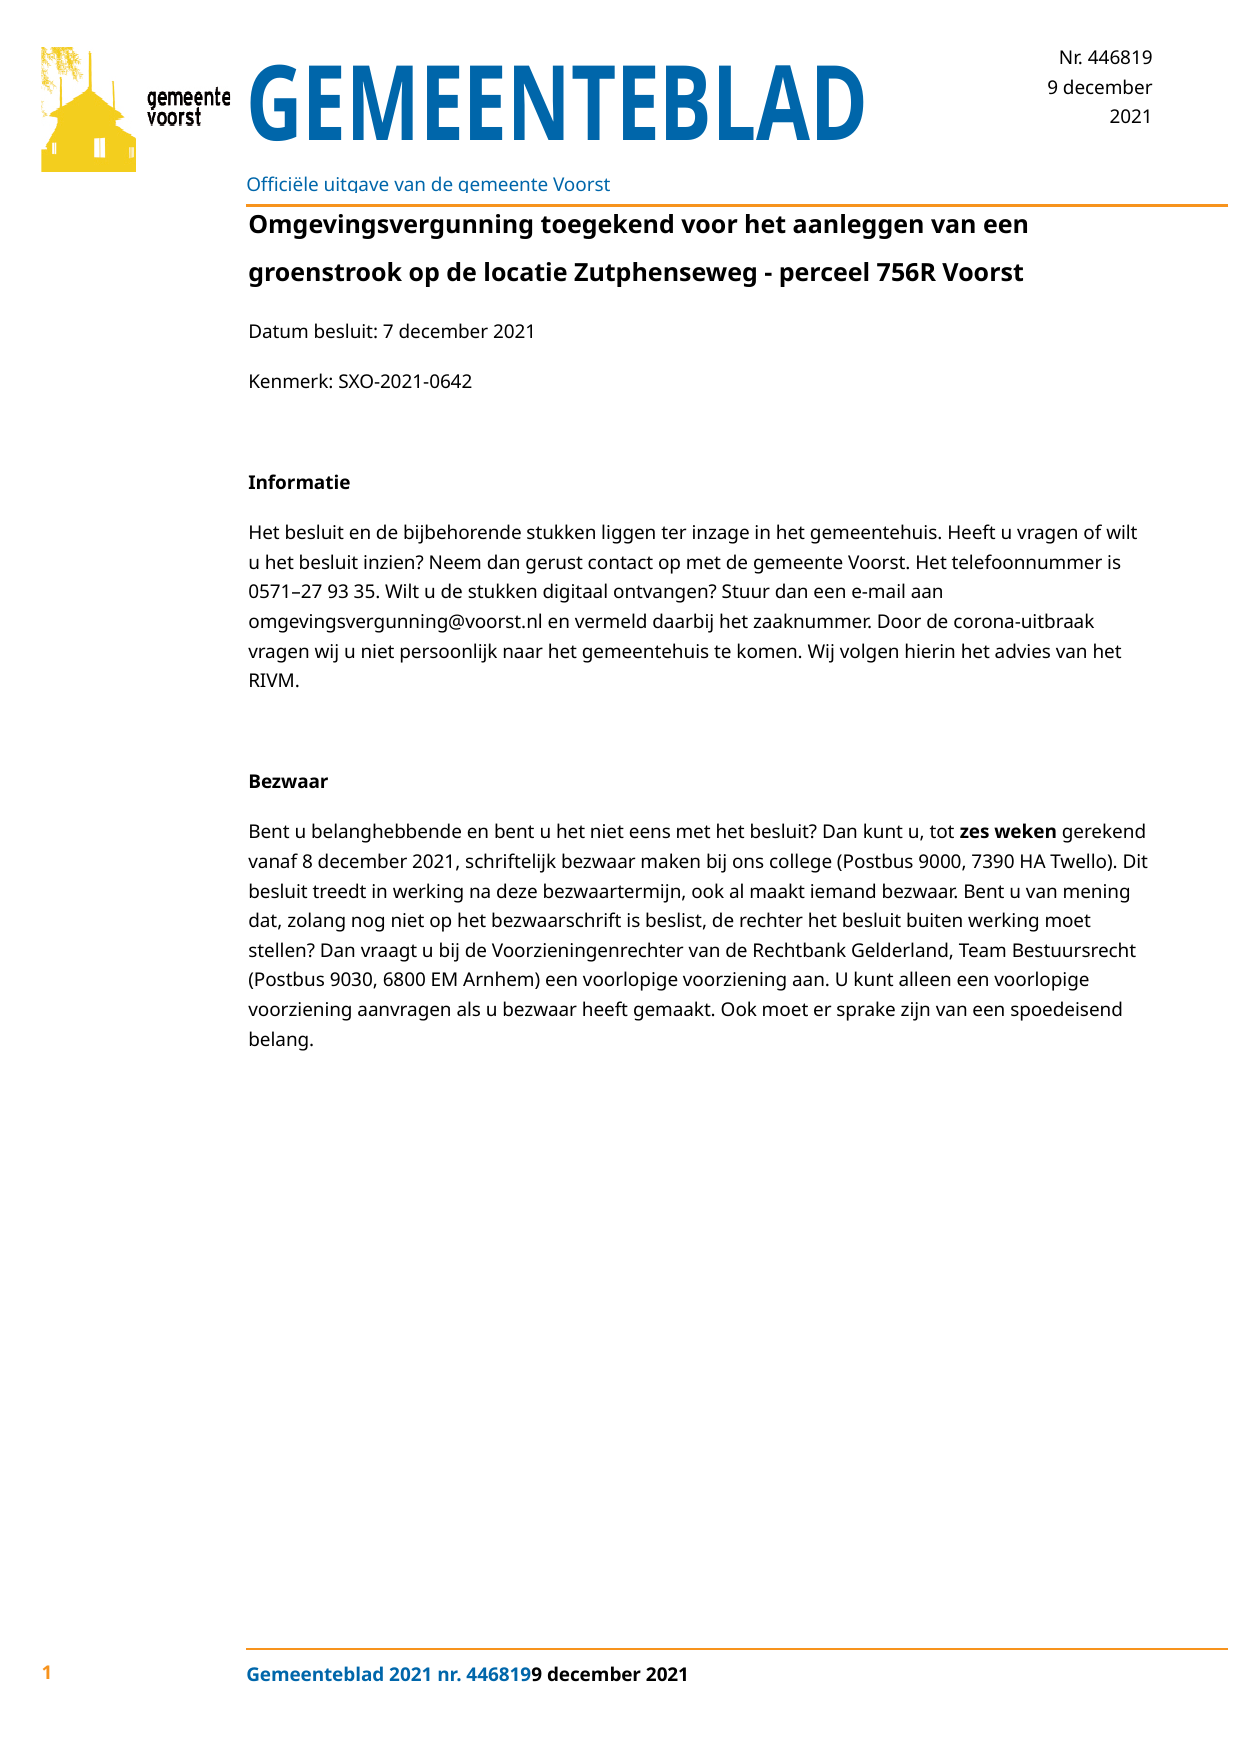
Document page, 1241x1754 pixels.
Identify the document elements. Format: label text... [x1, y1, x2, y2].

picture [41, 47, 231, 172]
text Kenmerk: SXO-2021-0642 [248, 368, 1152, 394]
text Omgevingsvergunning toegekend voor het aanleggen van een groenstrook op de locatie Zutphenseweg - perceel 756R Voorst [248, 207, 1152, 288]
text Informatie [248, 469, 1152, 495]
text Bezwaar [248, 768, 1152, 794]
text Bent u belanghebbende en bent u het niet eens met het besluit? Dan kunt u, tot zes weken gerekend vanaf 8 december 2021, schriftelijk bezwaar maken bij ons college (Postbus 9000, 7390 HA Twello). Dit besluit treedt in werking na deze bezwaartermijn, ook al maakt iemand bezwaar. Bent u van mening dat, zolang nog niet op het bezwaarschrift is beslist, de rechter het besluit buiten werking moet stellen? Dan vraagt u bij de Voorzieningenrechter van de Rechtbank Gelderland, Team Bestuursrecht (Postbus 9030, 6800 EM Arnhem) een voorlopige voorziening aan. U kunt alleen een voorlopige voorziening aanvragen als u bezwaar heeft gemaakt. Ook moet er sprake zijn van een spoedeisend belang. [248, 819, 1152, 1052]
text Het besluit en de bijbehorende stukken liggen ter inzage in het gemeentehuis. Heeft u vragen of wilt u het besluit inzien? Neem dan gerust contact op met de gemeente Voorst. Het telefoonnummer is 0571–27 93 35. Wilt u de stukken digitaal ontvangen? Stuur dan een e-mail aan omgevingsvergunning@voorst.nl en vermeld daarbij het zaaknummer. Door de corona-uitbraak vragen wij u niet persoonlijk naar het gemeentehuis te komen. Wij volgen hierin het advies van het RIVM. [248, 519, 1152, 693]
text Datum besluit: 7 december 2021 [248, 318, 1152, 344]
